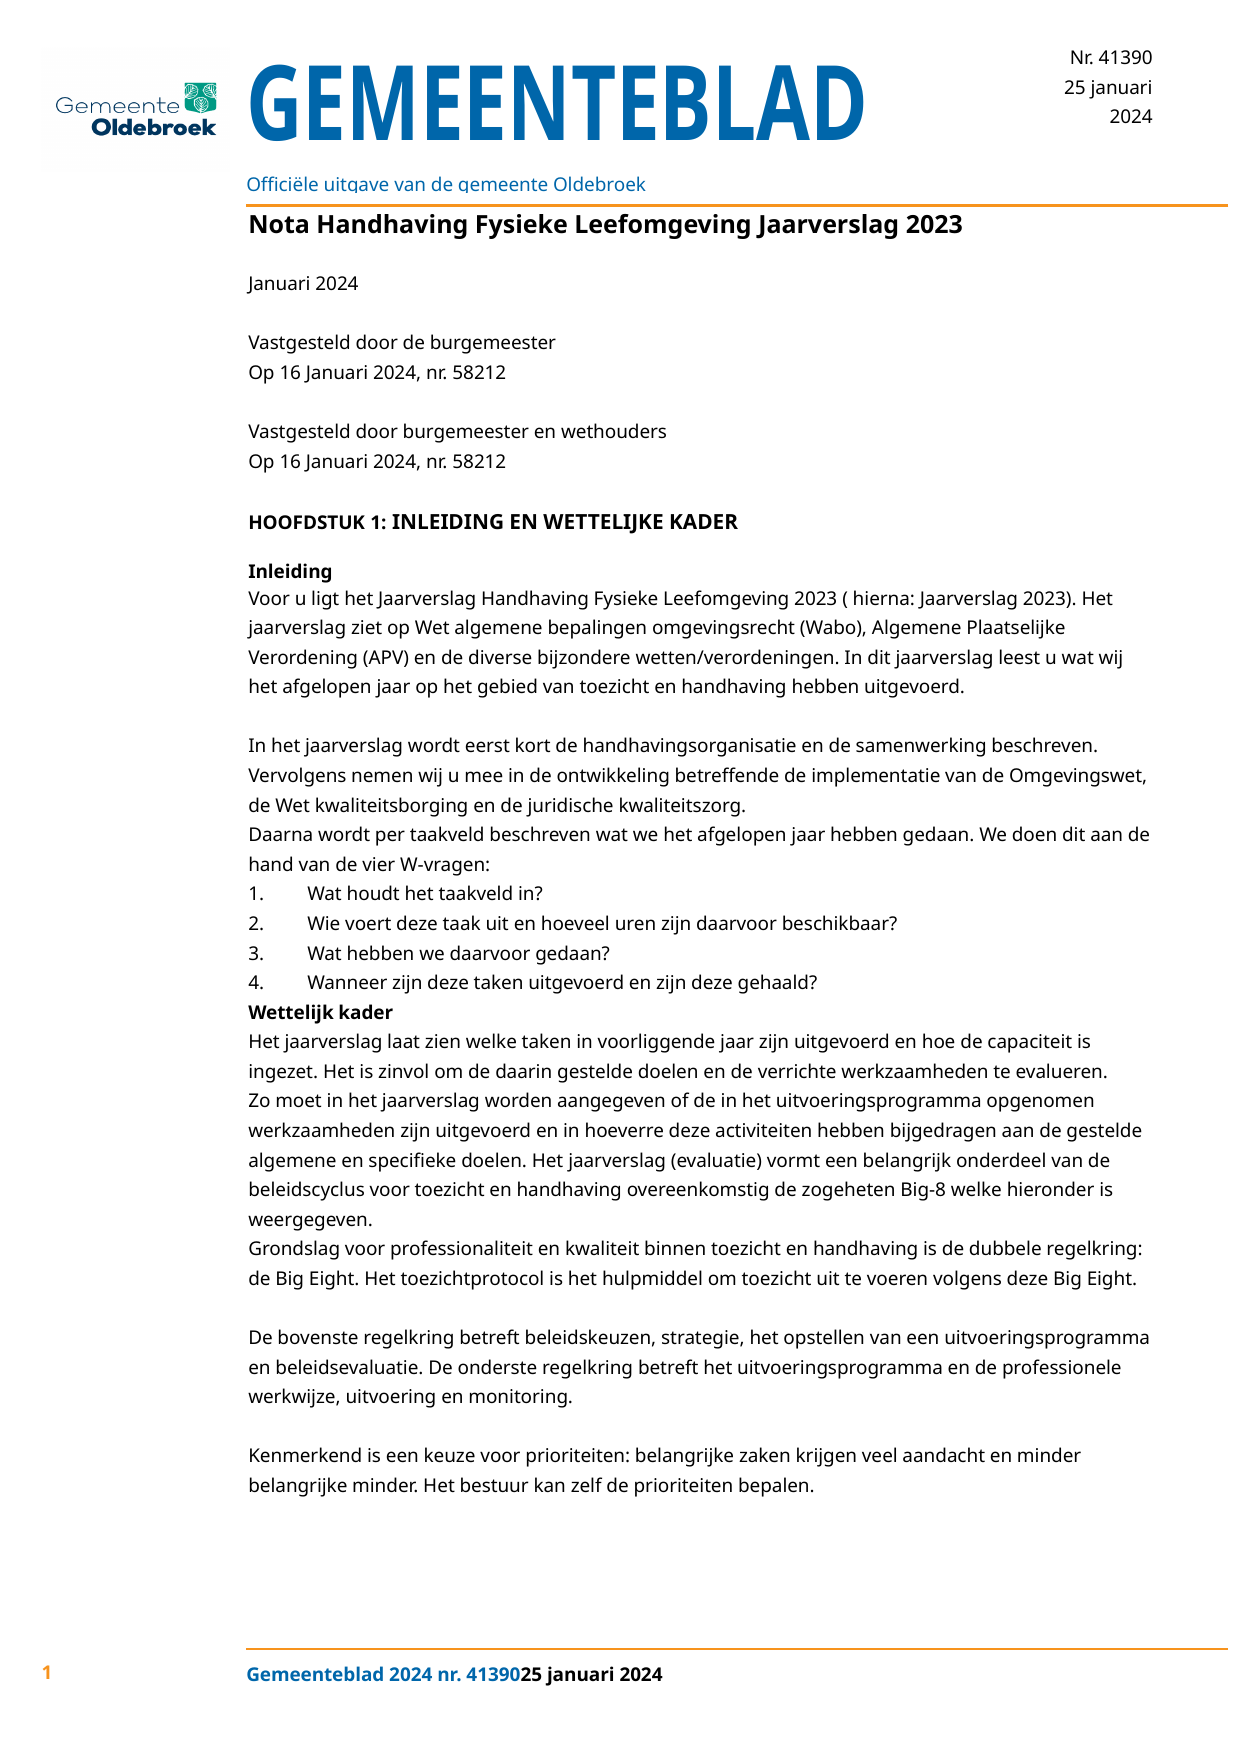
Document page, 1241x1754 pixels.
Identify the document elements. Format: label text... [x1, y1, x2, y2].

list Wat hebben we daarvoor gedaan? [248, 940, 1152, 965]
text Zo moet in het jaarverslag worden aangegeven of de in het uitvoeringsprogramma opgenomen werkzaamheden zijn uitgevoerd en in hoeverre deze activiteiten hebben bijgedragen aan de gestelde algemene en specifieke doelen. Het jaarverslag (evaluatie) vormt een belangrijk onderdeel van de beleidscyclus voor toezicht en handhaving overeenkomstig de zogeheten Big-8 welke hieronder is weergegeven. [248, 1088, 1152, 1232]
text Daarna wordt per taakveld beschreven wat we het afgelopen jaar hebben gedaan. We doen dit aan de hand van de vier W-vragen: [248, 821, 1152, 877]
text Grondslag voor professionaliteit en kwaliteit binnen toezicht en handhaving is de dubbele regelkring: de Big Eight. Het toezichtprotocol is het hulpmiddel om toezicht uit te voeren volgens deze Big Eight. [248, 1236, 1152, 1291]
text Wettelijk kader [248, 999, 1152, 1024]
text Vastgesteld door burgemeester en wethouders [248, 418, 1152, 444]
text Inleiding [248, 556, 1152, 585]
text Voor u ligt het Jaarverslag Handhaving Fysieke Leefomgeving 2023 ( hierna: Jaarverslag 2023). Het jaarverslag ziet op Wet algemene bepalingen omgevingsrecht (Wabo), Algemene Plaatselijke Verordening (APV) en de diverse bijzondere wetten/verordeningen. In dit jaarverslag leest u wat wij het afgelopen jaar op het gebied van toezicht en handhaving hebben uitgevoerd. [248, 585, 1152, 699]
text Nota Handhaving Fysieke Leefomgeving Jaarverslag 2023 [248, 207, 1152, 241]
text Januari 2024 [248, 270, 1152, 296]
text Op 16 Januari 2024, nr. 58212 [248, 359, 1152, 385]
picture [41, 47, 231, 172]
list Wat houdt het taakveld in? [248, 881, 1152, 906]
text Vastgesteld door de burgemeester [248, 329, 1152, 355]
text Het jaarverslag laat zien welke taken in voorliggende jaar zijn uitgevoerd en hoe de capaciteit is ingezet. Het is zinvol om de daarin gestelde doelen en de verrichte werkzaamheden te evalueren. [248, 1028, 1152, 1084]
list Wanneer zijn deze taken uitgevoerd en zijn deze gehaald? [248, 969, 1152, 995]
text Kenmerkend is een keuze voor prioriteiten: belangrijke zaken krijgen veel aandacht en minder belangrijke minder. Het bestuur kan zelf de prioriteiten bepalen. [248, 1443, 1152, 1498]
text HOOFDSTUK 1: INLEIDING EN WETTELIJKE KADER [248, 507, 1152, 535]
text Op 16 Januari 2024, nr. 58212 [248, 448, 1152, 473]
list Wie voert deze taak uit en hoeveel uren zijn daarvoor beschikbaar? [248, 910, 1152, 936]
text In het jaarverslag wordt eerst kort de handhavingsorganisatie en de samenwerking beschreven. [248, 733, 1152, 758]
text De bovenste regelkring betreft beleidskeuzen, strategie, het opstellen van een uitvoeringsprogramma en beleidsevaluatie. De onderste regelkring betreft het uitvoeringsprogramma en de professionele werkwijze, uitvoering en monitoring. [248, 1324, 1152, 1409]
text Vervolgens nemen wij u mee in de ontwikkeling betreffende de implementatie van de Omgevingswet, de Wet kwaliteitsborging en de juridische kwaliteitszorg. [248, 762, 1152, 817]
